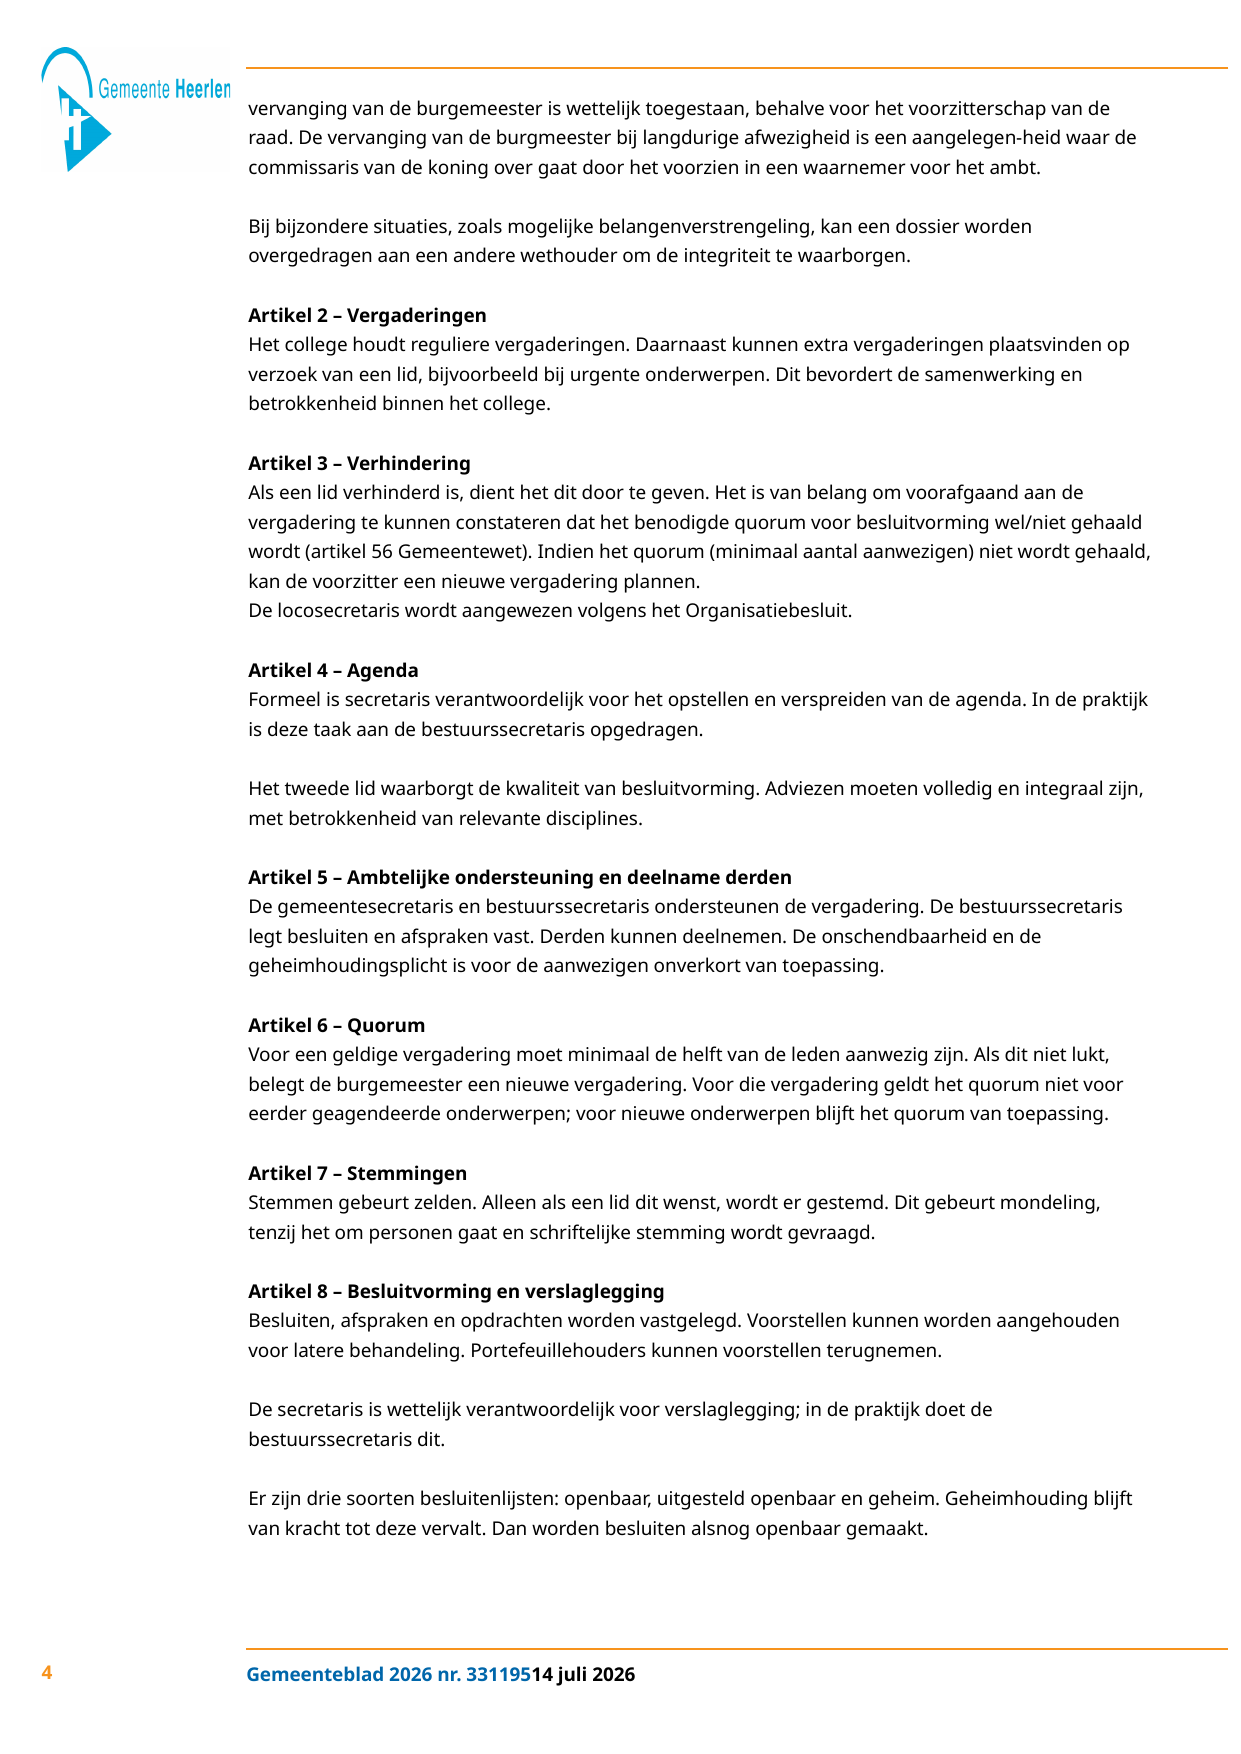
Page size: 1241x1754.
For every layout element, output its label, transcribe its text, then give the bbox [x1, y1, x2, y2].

text Er zijn drie soorten besluitenlijsten: openbaar, uitgesteld openbaar en geheim. Geheimhouding blijft van kracht tot deze vervalt. Dan worden besluiten alsnog openbaar gemaakt. [248, 1485, 1152, 1541]
text Artikel 3 – Verhindering [248, 450, 1152, 476]
text Voor een geldige vergadering moet minimaal de helft van de leden aanwezig zijn. Als dit niet lukt, belegt de burgemeester een nieuwe vergadering. Voor die vergadering geldt het quorum niet voor eerder geagendeerde onderwerpen; voor nieuwe onderwerpen blijft het quorum van toepassing. [248, 1041, 1152, 1126]
text Artikel 5 – Ambtelijke ondersteuning en deelname derden [248, 864, 1152, 890]
text Het tweede lid waarborgt de kwaliteit van besluitvorming. Adviezen moeten volledig en integraal zijn, met betrokkenheid van relevante disciplines. [248, 775, 1152, 831]
text Besluiten, afspraken en opdrachten worden vastgelegd. Voorstellen kunnen worden aangehouden voor latere behandeling. Portefeuillehouders kunnen voorstellen terugnemen. [248, 1308, 1152, 1363]
text De locosecretaris wordt aangewezen volgens het Organisatiebesluit. [248, 598, 1152, 623]
text Artikel 6 – Quorum [248, 1012, 1152, 1038]
text Het college houdt reguliere vergaderingen. Daarnaast kunnen extra vergaderingen plaatsvinden op verzoek van een lid, bijvoorbeeld bij urgente onderwerpen. Dit bevordert de samenwerking en betrokkenheid binnen het college. [248, 331, 1152, 416]
text Artikel 4 – Agenda [248, 657, 1152, 683]
text Artikel 7 – Stemmingen [248, 1160, 1152, 1186]
text Artikel 8 – Besluitvorming en verslaglegging [248, 1278, 1152, 1304]
text Artikel 2 – Vergaderingen [248, 302, 1152, 328]
text De secretaris is wettelijk verantwoordelijk voor verslaglegging; in de praktijk doet de bestuurssecretaris dit. [248, 1396, 1152, 1452]
text Formeel is secretaris verantwoordelijk voor het opstellen en verspreiden van de agenda. In de praktijk is deze taak aan de bestuurssecretaris opgedragen. [248, 686, 1152, 742]
picture [41, 47, 231, 172]
text Bij bijzondere situaties, zoals mogelijke belangenverstrengeling, kan een dossier worden overgedragen aan een andere wethouder om de integriteit te waarborgen. [248, 213, 1152, 268]
picture [41, 47, 59, 70]
text Als een lid verhinderd is, dient het dit door te geven. Het is van belang om voorafgaand aan de vergadering te kunnen constateren dat het benodigde quorum voor besluitvorming wel/niet gehaald wordt (artikel 56 Gemeentewet). Indien het quorum (minimaal aantal aanwezigen) niet wordt gehaald, kan de voorzitter een nieuwe vergadering plannen. [248, 479, 1152, 594]
text vervanging van de burgemeester is wettelijk toegestaan, behalve voor het voorzitterschap van de raad. De vervanging van de burgmeester bij langdurige afwezigheid is een aangelegen-heid waar de commissaris van de koning over gaat door het voorzien in een waarnemer voor het ambt. [248, 95, 1152, 180]
text De gemeentesecretaris en bestuurssecretaris ondersteunen de vergadering. De bestuurssecretaris legt besluiten en afspraken vast. Derden kunnen deelnemen. De onschendbaarheid en de geheimhoudingsplicht is voor de aanwezigen onverkort van toepassing. [248, 893, 1152, 978]
text Stemmen gebeurt zelden. Alleen als een lid dit wenst, wordt er gestemd. Dit gebeurt mondeling, tenzij het om personen gaat en schriftelijke stemming wordt gevraagd. [248, 1189, 1152, 1245]
